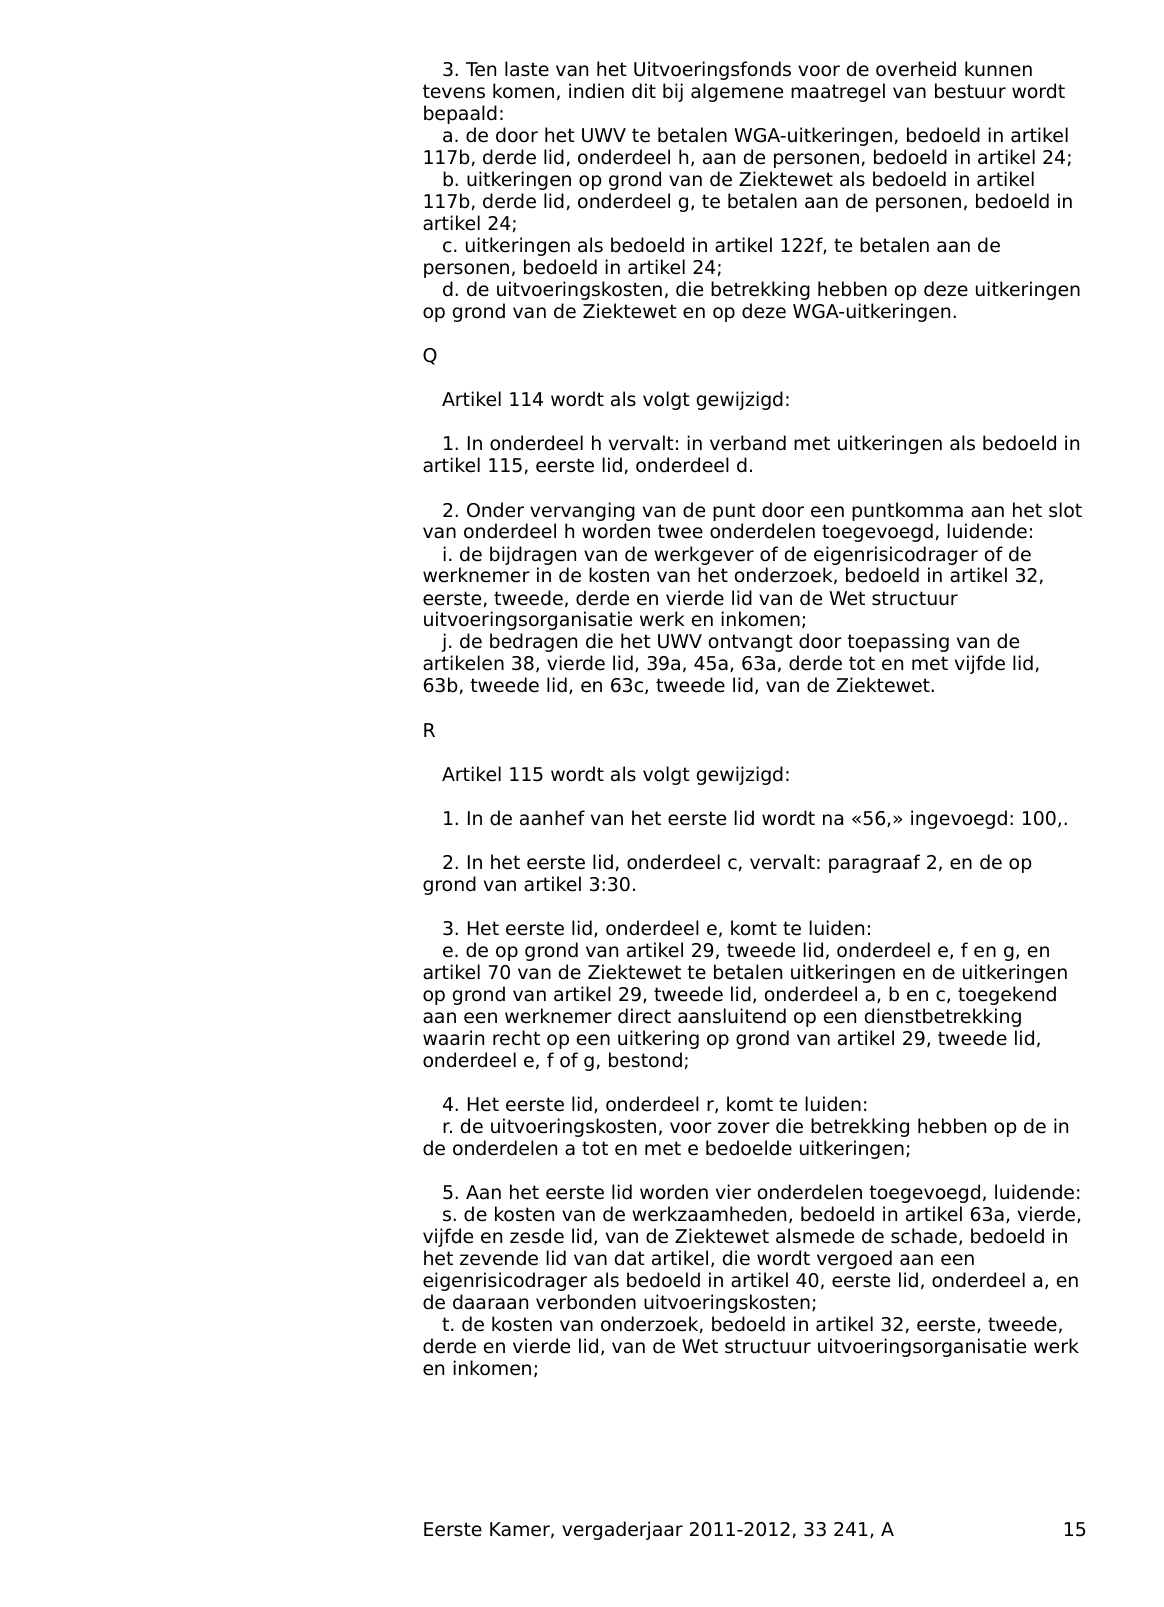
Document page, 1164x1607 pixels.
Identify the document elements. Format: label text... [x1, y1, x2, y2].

text d. de uitvoeringskosten, die betrekking hebben op deze uitkeringen op grond van de Ziektewet en op deze WGA-uitkeringen. [422, 279, 1087, 323]
text 2. In het eerste lid, onderdeel c, vervalt: paragraaf 2, en de op grond van artikel 3:30. [422, 852, 1087, 896]
text e. de op grond van artikel 29, tweede lid, onderdeel e, f en g, en artikel 70 van de Ziektewet te betalen uitkeringen en de uitkeringen op grond van artikel 29, tweede lid, onderdeel a, b en c, toegekend aan een werknemer direct aansluitend op een dienstbetrekking waarin recht op een uitkering op grond van artikel 29, tweede lid, onderdeel e, f of g, bestond; [422, 940, 1087, 1072]
text j. de bedragen die het UWV ontvangt door toepassing van de artikelen 38, vierde lid, 39a, 45a, 63a, derde tot en met vijfde lid, 63b, tweede lid, en 63c, tweede lid, van de Ziektewet. [422, 631, 1087, 697]
text c. uitkeringen als bedoeld in artikel 122f, te betalen aan de personen, bedoeld in artikel 24; [422, 235, 1087, 279]
text Artikel 114 wordt als volgt gewijzigd: [422, 389, 1087, 411]
text R [422, 719, 1087, 741]
text r. de uitvoeringskosten, voor zover die betrekking hebben op de in de onderdelen a tot en met e bedoelde uitkeringen; [422, 1116, 1087, 1160]
text t. de kosten van onderzoek, bedoeld in artikel 32, eerste, tweede, derde en vierde lid, van de Wet structuur uitvoeringsorganisatie werk en inkomen; [422, 1314, 1087, 1380]
text Q [422, 345, 1087, 367]
text 2. Onder vervanging van de punt door een puntkomma aan het slot van onderdeel h worden twee onderdelen toegevoegd, luidende: [422, 499, 1087, 543]
text Artikel 115 wordt als volgt gewijzigd: [422, 764, 1087, 786]
text 4. Het eerste lid, onderdeel r, komt te luiden: [422, 1094, 1087, 1116]
text 1. In onderdeel h vervalt: in verband met uitkeringen als bedoeld in artikel 115, eerste lid, onderdeel d. [422, 433, 1087, 477]
text 3. Ten laste van het Uitvoeringsfonds voor de overheid kunnen tevens komen, indien dit bij algemene maatregel van bestuur wordt bepaald: [422, 59, 1087, 125]
text 3. Het eerste lid, onderdeel e, komt te luiden: [422, 918, 1087, 940]
text 5. Aan het eerste lid worden vier onderdelen toegevoegd, luidende: [422, 1182, 1087, 1204]
text 1. In de aanhef van het eerste lid wordt na «56,» ingevoegd: 100,. [422, 808, 1087, 830]
text i. de bijdragen van de werkgever of de eigenrisicodrager of de werknemer in de kosten van het onderzoek, bedoeld in artikel 32, eerste, tweede, derde en vierde lid van de Wet structuur uitvoeringsorganisatie werk en inkomen; [422, 543, 1087, 631]
text s. de kosten van de werkzaamheden, bedoeld in artikel 63a, vierde, vijfde en zesde lid, van de Ziektewet alsmede de schade, bedoeld in het zevende lid van dat artikel, die wordt vergoed aan een eigenrisicodrager als bedoeld in artikel 40, eerste lid, onderdeel a, en de daaraan verbonden uitvoeringskosten; [422, 1204, 1087, 1314]
text b. uitkeringen op grond van de Ziektewet als bedoeld in artikel 117b, derde lid, onderdeel g, te betalen aan de personen, bedoeld in artikel 24; [422, 169, 1087, 235]
text a. de door het UWV te betalen WGA-uitkeringen, bedoeld in artikel 117b, derde lid, onderdeel h, aan de personen, bedoeld in artikel 24; [422, 125, 1087, 169]
